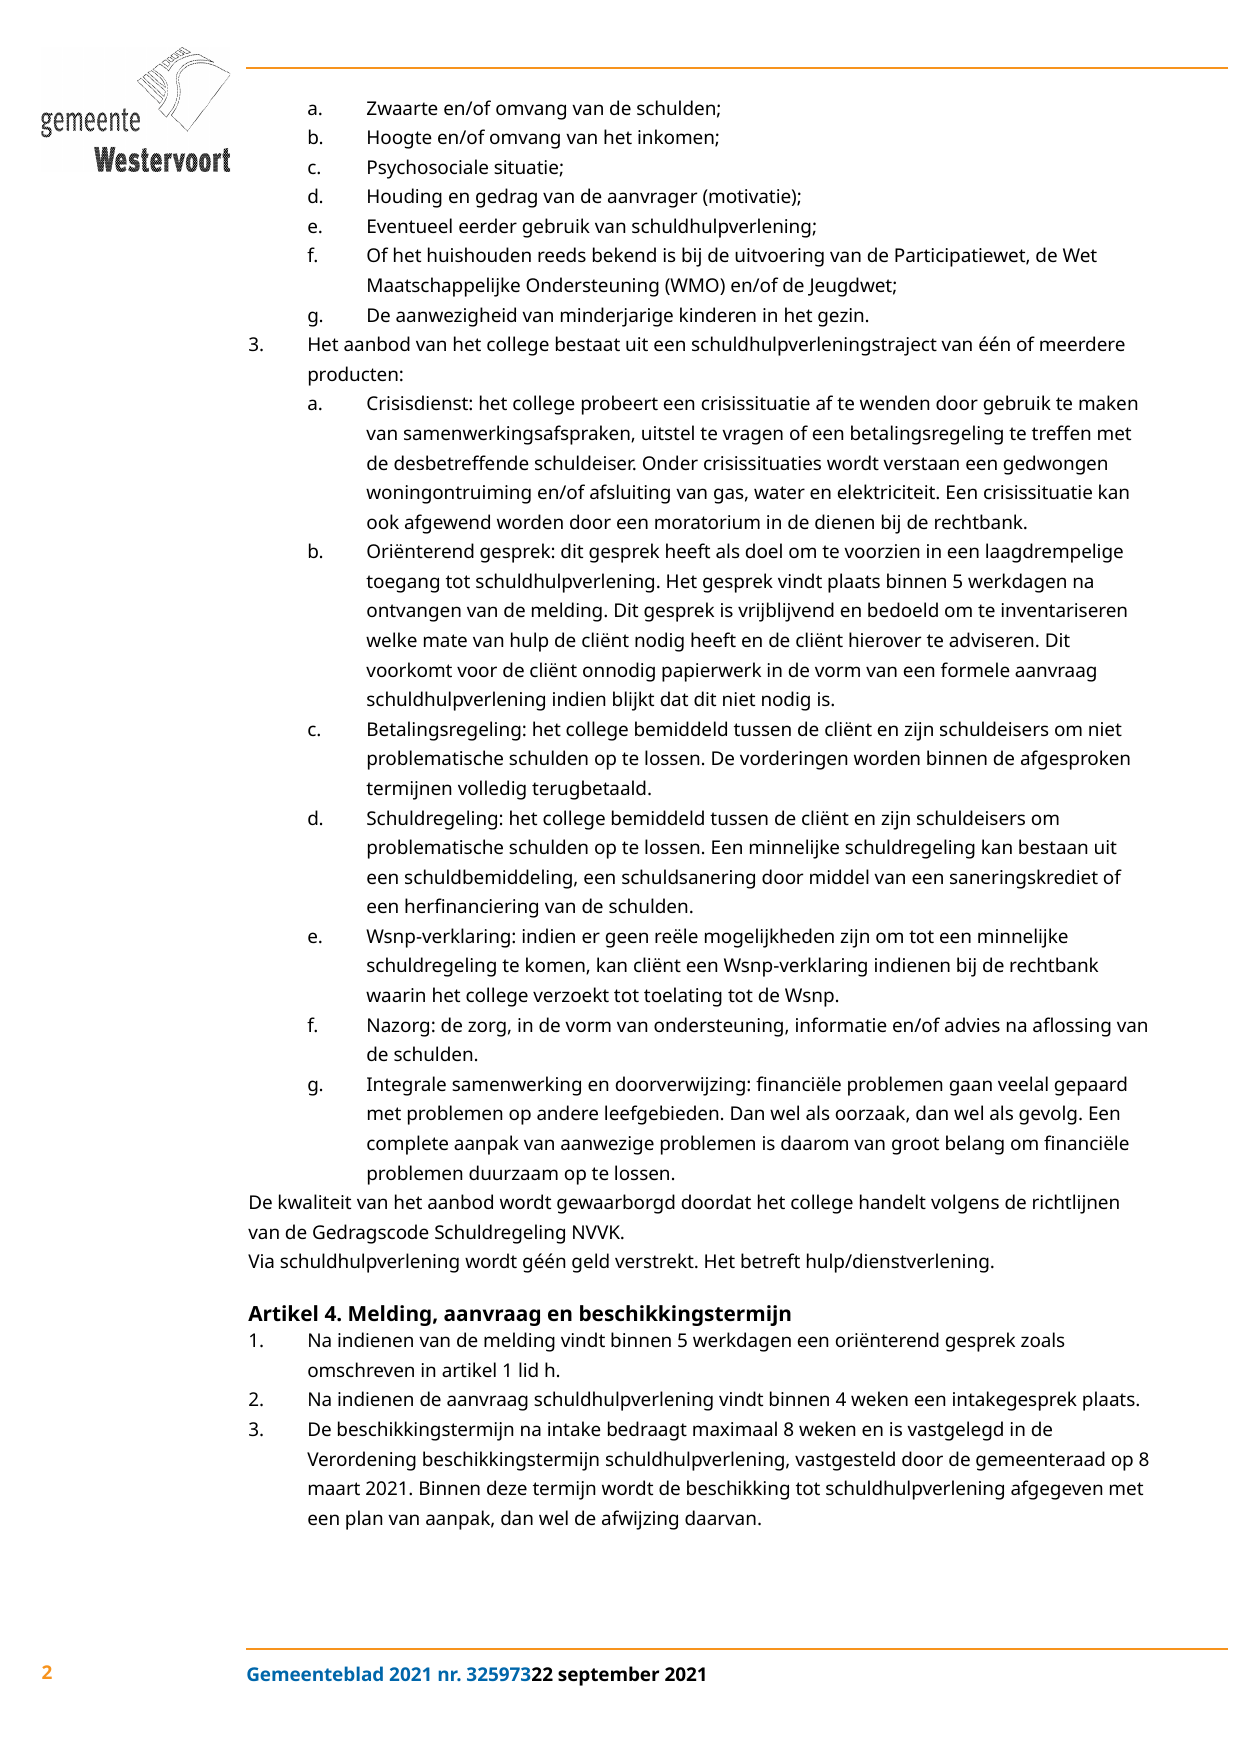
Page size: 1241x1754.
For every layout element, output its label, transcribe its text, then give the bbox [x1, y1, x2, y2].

list Psychosociale situatie; [307, 154, 1152, 180]
list Schuldregeling: het college bemiddeld tussen de cliënt en zijn schuldeisers om problematische schulden op te lossen. Een minnelijke schuldregeling kan bestaan uit een schuldbemiddeling, een schuldsanering door middel van een saneringskrediet of een herfinanciering van de schulden. [307, 805, 1152, 919]
list Nazorg: de zorg, in de vorm van ondersteuning, informatie en/of advies na aflossing van de schulden. [307, 1012, 1152, 1067]
list Houding en gedrag van de aanvrager (motivatie); [307, 183, 1152, 209]
list Crisisdienst: het college probeert een crisissituatie af te wenden door gebruik te maken van samenwerkingsafspraken, uitstel te vragen of een betalingsregeling te treffen met de desbetreffende schuldeiser. Onder crisissituaties wordt verstaan een gedwongen woningontruiming en/of afsluiting van gas, water en elektriciteit. Een crisissituatie kan ook afgewend worden door een moratorium in de dienen bij de rechtbank. [307, 391, 1152, 535]
list Hoogte en/of omvang van het inkomen; [307, 124, 1152, 150]
list Wsnp-verklaring: indien er geen reële mogelijkheden zijn om tot een minnelijke schuldregeling te komen, kan cliënt een Wsnp-verklaring indienen bij de rechtbank waarin het college verzoekt tot toelating tot de Wsnp. [307, 923, 1152, 1008]
text Artikel 4. Melding, aanvraag en beschikkingstermijn [248, 1299, 1152, 1327]
text De kwaliteit van het aanbod wordt gewaarborgd doordat het college handelt volgens de richtlijnen van de Gedragscode Schuldregeling NVVK. [248, 1189, 1152, 1245]
list Na indienen de aanvraag schuldhulpverlening vindt binnen 4 weken een intakegesprek plaats. [248, 1387, 1152, 1412]
list Het aanbod van het college bestaat uit een schuldhulpverleningstraject van één of meerdere producten: [248, 331, 1152, 387]
list Betalingsregeling: het college bemiddeld tussen de cliënt en zijn schuldeisers om niet problematische schulden op te lossen. De vorderingen worden binnen de afgesproken termijnen volledig terugbetaald. [307, 716, 1152, 801]
list Na indienen van de melding vindt binnen 5 werkdagen een oriënterend gesprek zoals omschreven in artikel 1 lid h. [248, 1327, 1152, 1383]
list Of het huishouden reeds bekend is bij de uitvoering van de Participatiewet, de Wet Maatschappelijke Ondersteuning (WMO) en/of de Jeugdwet; [307, 243, 1152, 298]
list Integrale samenwerking en doorverwijzing: financiële problemen gaan veelal gepaard met problemen op andere leefgebieden. Dan wel als oorzaak, dan wel als gevolg. Een complete aanpak van aanwezige problemen is daarom van groot belang om financiële problemen duurzaam op te lossen. [307, 1071, 1152, 1186]
list Eventueel eerder gebruik van schuldhulpverlening; [307, 213, 1152, 239]
picture [41, 47, 231, 172]
list De beschikkingstermijn na intake bedraagt maximaal 8 weken en is vastgelegd in de Verordening beschikkingstermijn schuldhulpverlening, vastgesteld door de gemeenteraad op 8 maart 2021. Binnen deze termijn wordt de beschikking tot schuldhulpverlening afgegeven met een plan van aanpak, dan wel de afwijzing daarvan. [248, 1416, 1152, 1531]
list De aanwezigheid van minderjarige kinderen in het gezin. [307, 302, 1152, 328]
list Zwaarte en/of omvang van de schulden; [307, 95, 1152, 121]
list Oriënterend gesprek: dit gesprek heeft als doel om te voorzien in een laagdrempelige toegang tot schuldhulpverlening. Het gesprek vindt plaats binnen 5 werkdagen na ontvangen van de melding. Dit gesprek is vrijblijvend en bedoeld om te inventariseren welke mate van hulp de cliënt nodig heeft en de cliënt hierover te adviseren. Dit voorkomt voor de cliënt onnodig papierwerk in de vorm van een formele aanvraag schuldhulpverlening indien blijkt dat dit niet nodig is. [307, 538, 1152, 712]
text Via schuldhulpverlening wordt géén geld verstrekt. Het betreft hulp/dienstverlening. [248, 1248, 1152, 1274]
